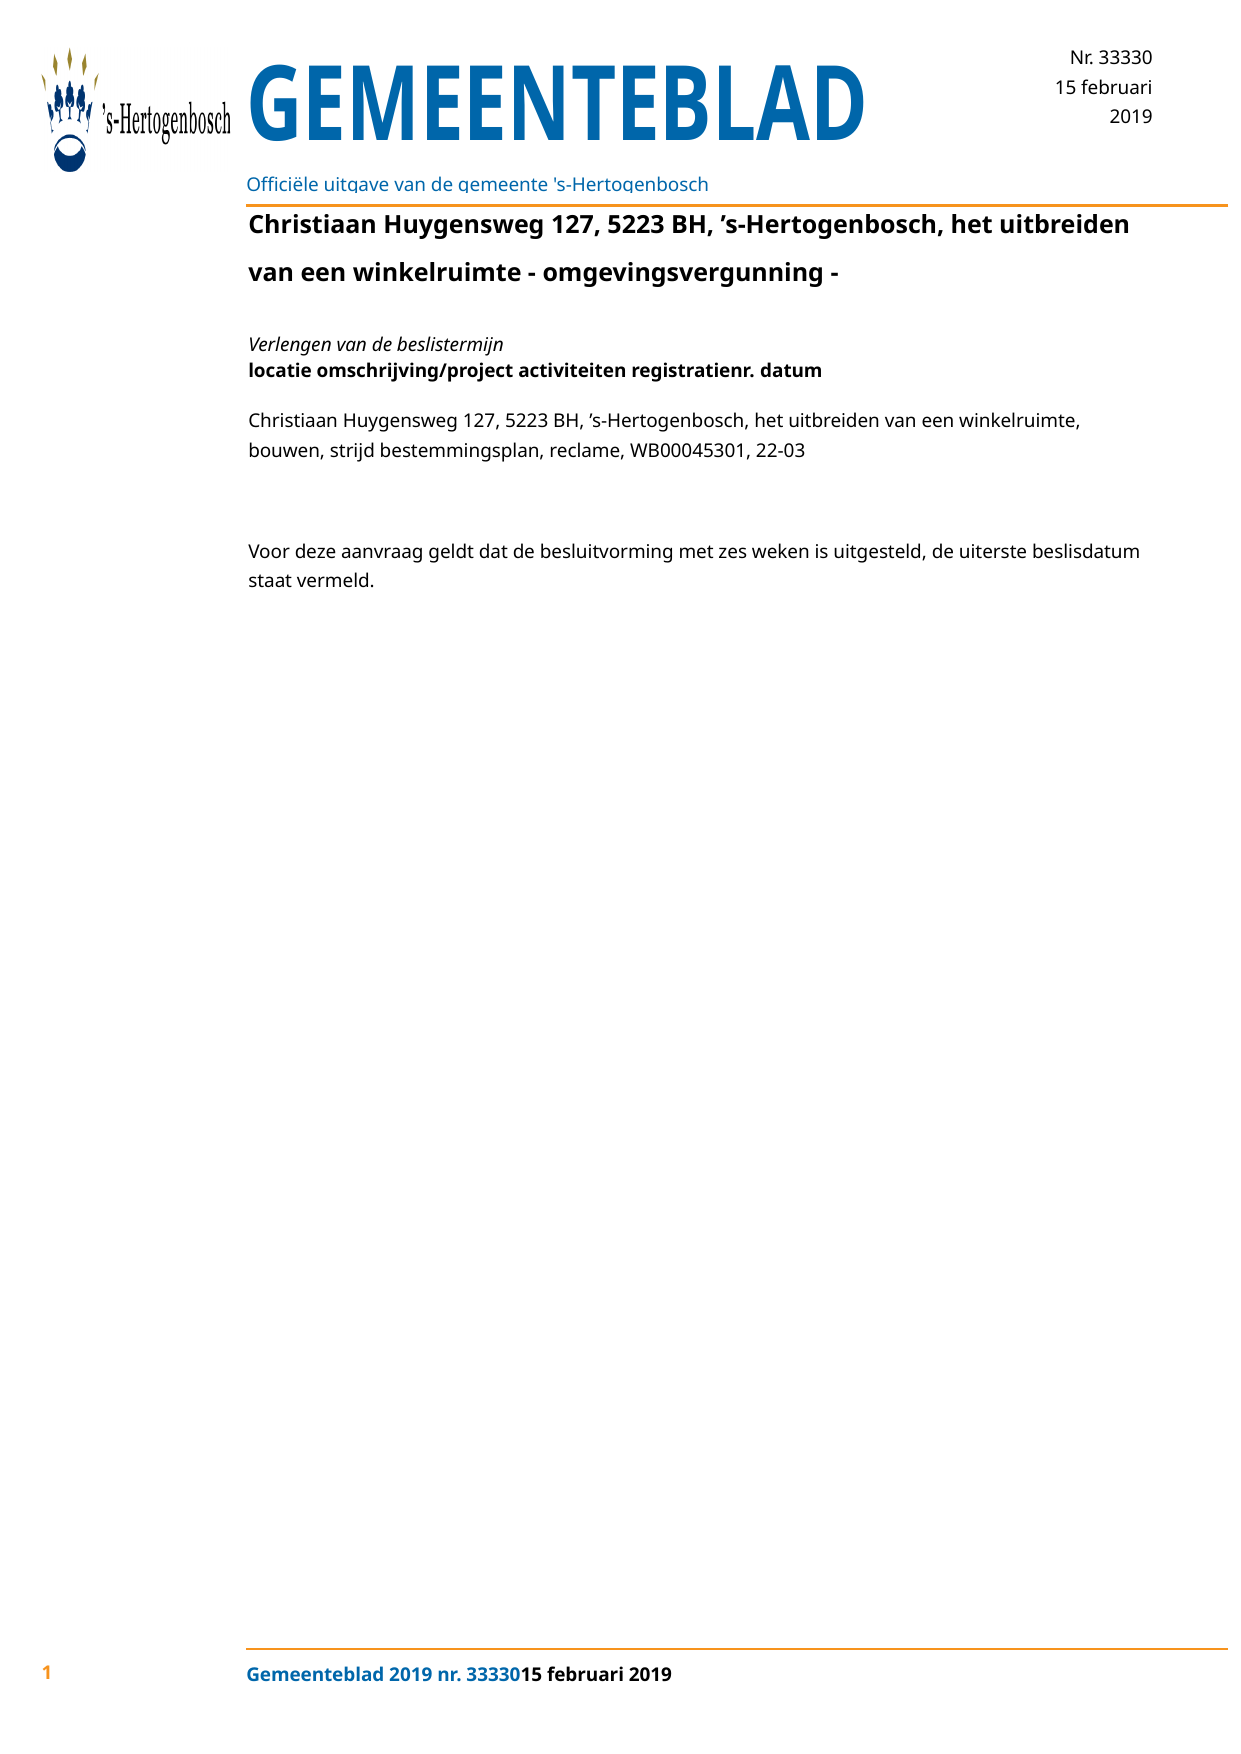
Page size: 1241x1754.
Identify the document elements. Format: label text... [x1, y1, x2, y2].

text Verlengen van de beslistermijn [248, 331, 1152, 357]
text Christiaan Huygensweg 127, 5223 BH, ’s-Hertogenbosch, het uitbreiden van een winkelruimte - omgevingsvergunning - [248, 207, 1152, 288]
text Christiaan Huygensweg 127, 5223 BH, ’s-Hertogenbosch, het uitbreiden van een winkelruimte, bouwen, strijd bestemmingsplan, reclame, WB00045301, 22-03 [248, 408, 1152, 463]
picture [41, 47, 231, 172]
text Voor deze aanvraag geldt dat de besluitvorming met zes weken is uitgesteld, de uiterste beslisdatum staat vermeld. [248, 538, 1152, 593]
text locatie omschrijving/project activiteiten registratienr. datum [248, 357, 1152, 383]
